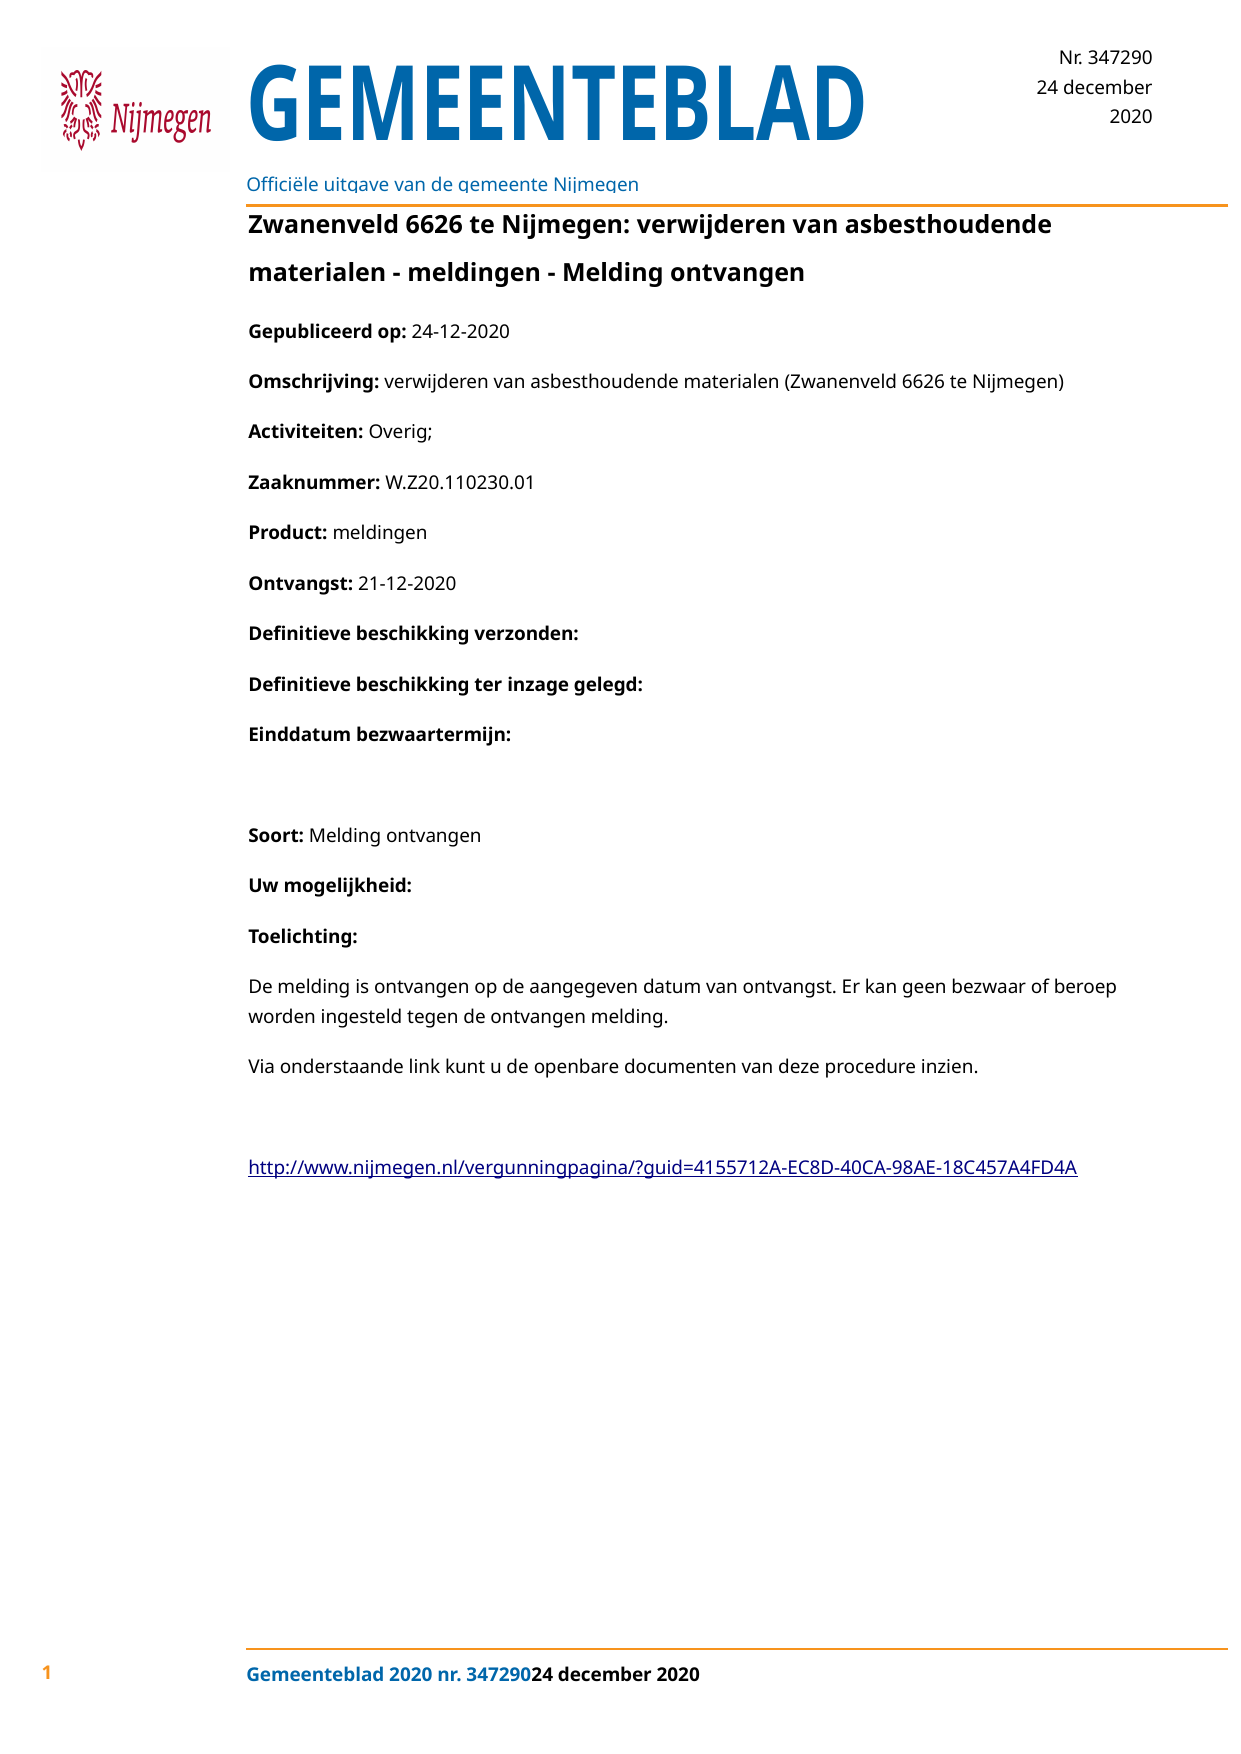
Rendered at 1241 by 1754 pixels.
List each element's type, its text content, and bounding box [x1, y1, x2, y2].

text Ontvangst: 21-12-2020 [248, 570, 1152, 596]
text Toelichting: [248, 923, 1152, 949]
text De melding is ontvangen op de aangegeven datum van ontvangst. Er kan geen bezwaar of beroep worden ingesteld tegen de ontvangen melding. [248, 973, 1152, 1029]
text http://www.nijmegen.nl/vergunningpagina/?guid=4155712A-EC8D-40CA-98AE-18C457A4FD4A [248, 1154, 1152, 1180]
text Gepubliceerd op: 24-12-2020 [248, 318, 1152, 344]
text Omschrijving: verwijderen van asbesthoudende materialen (Zwanenveld 6626 te Nijmegen) [248, 368, 1152, 394]
text Zaaknummer: W.Z20.110230.01 [248, 469, 1152, 495]
text Definitieve beschikking verzonden: [248, 620, 1152, 646]
text Einddatum bezwaartermijn: [248, 721, 1152, 747]
text Uw mogelijkheid: [248, 872, 1152, 898]
text Product: meldingen [248, 519, 1152, 545]
text Activiteiten: Overig; [248, 419, 1152, 444]
text Soort: Melding ontvangen [248, 822, 1152, 848]
text Via onderstaande link kunt u de openbare documenten van deze procedure inzien. [248, 1053, 1152, 1079]
text Definitieve beschikking ter inzage gelegd: [248, 671, 1152, 697]
picture [41, 47, 231, 172]
text Zwanenveld 6626 te Nijmegen: verwijderen van asbesthoudende materialen - meldingen - Melding ontvangen [248, 207, 1152, 288]
